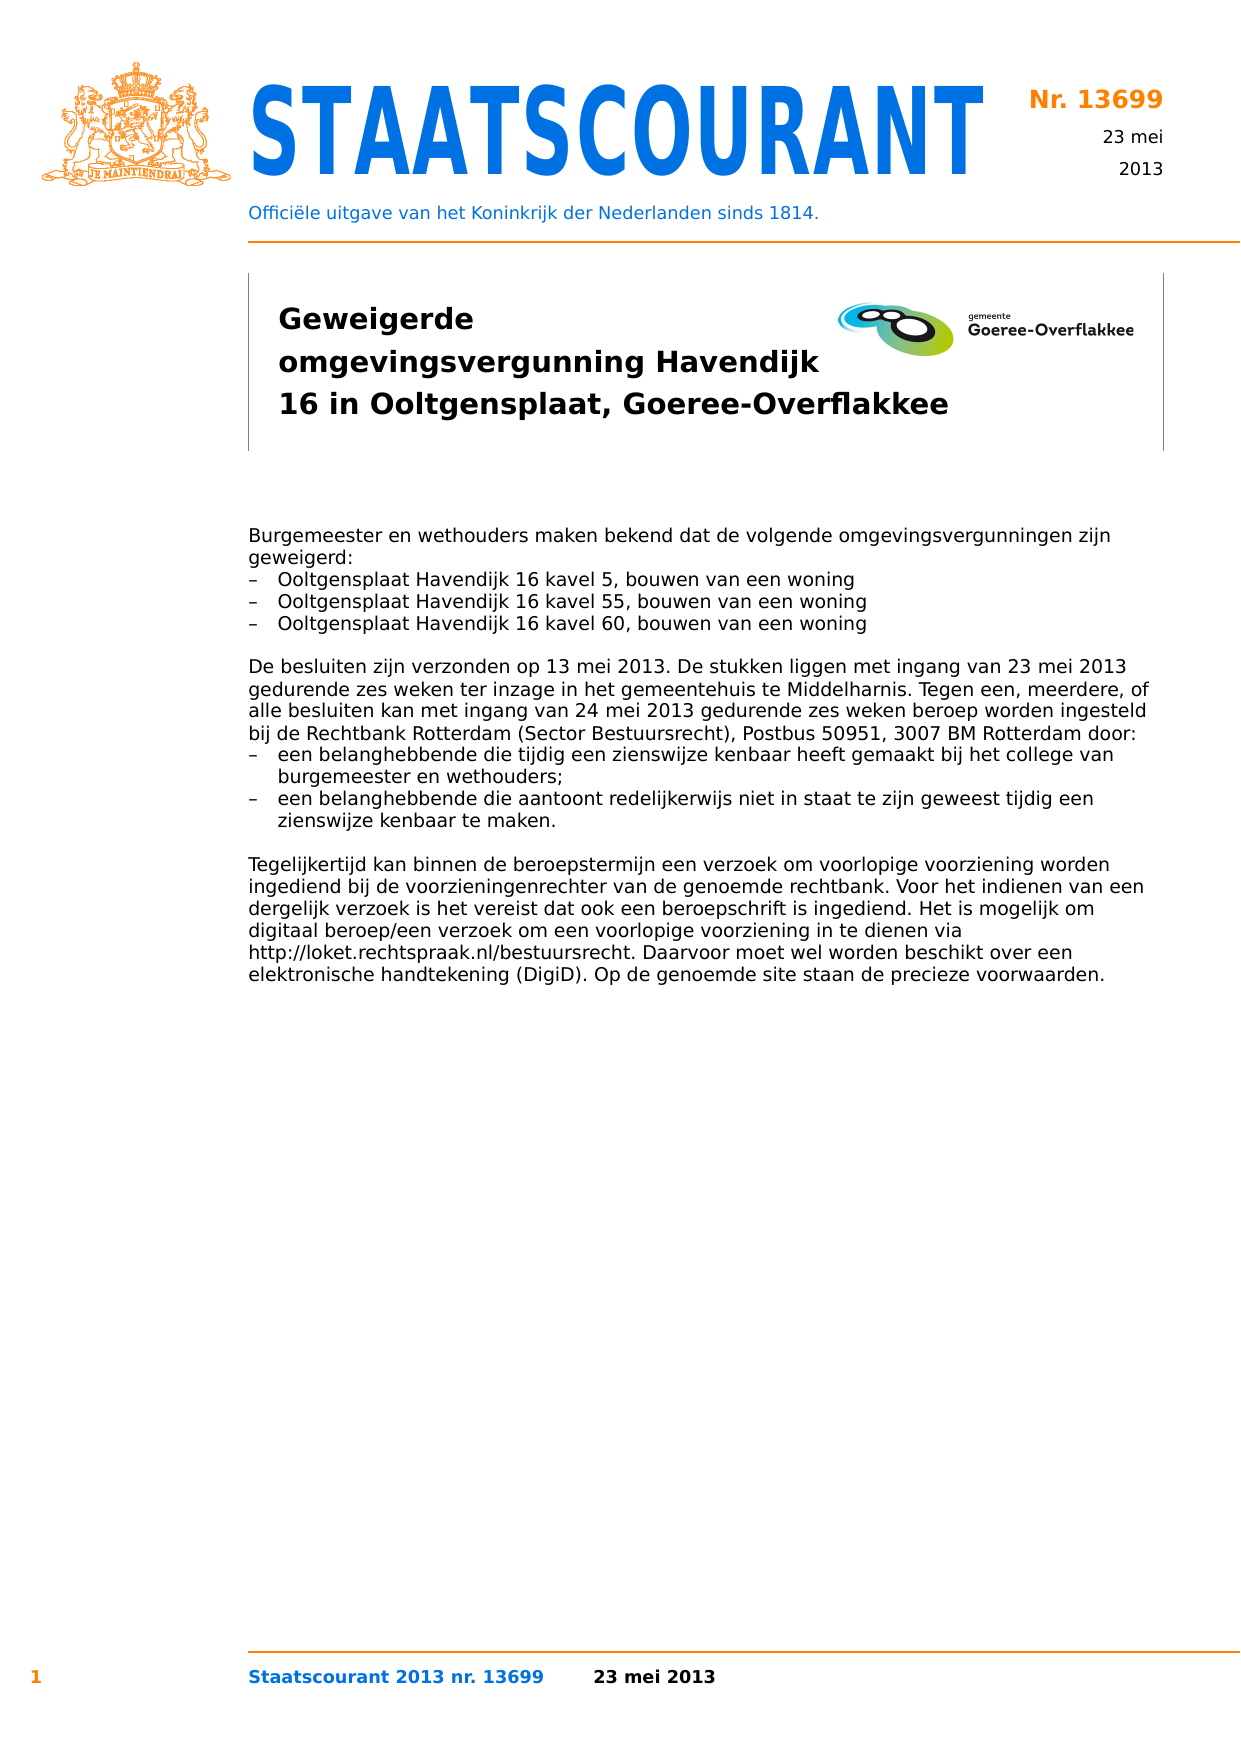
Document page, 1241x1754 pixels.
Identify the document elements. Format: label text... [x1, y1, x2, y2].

picture [838, 302, 1134, 356]
subtitle Geweigerde omgevingsvergunning Havendijk 16 in Ooltgensplaat, Goeree-Overflakkee [249, 273, 1163, 451]
table_header Nr. 13699 [998, 62, 1240, 121]
picture [41, 62, 231, 186]
table_cell 23 mei [998, 121, 1240, 153]
table_cell 2013 [998, 153, 1240, 203]
text – een belanghebbende die tijdig een zienswijze kenbaar heeft gemaakt bij het college van burgemeester en wethouders; [248, 744, 1163, 788]
table_cell Officiële uitgave van het Koninkrijk der Nederlanden sinds 1814. [248, 203, 1240, 241]
table_header [25, 62, 248, 241]
text Burgemeester en wethouders maken bekend dat de volgende omgevingsvergunningen zijn geweigerd: [248, 525, 1163, 569]
text Tegelijkertijd kan binnen de beroepstermijn een verzoek om voorlopige voorziening worden ingediend bij de voorzieningenrechter van de genoemde rechtbank. Voor het indienen van een dergelijk verzoek is het vereist dat ook een beroepschrift is ingediend. Het is mogelijk om digitaal beroep/een verzoek om een voorlopige voorziening in te dienen via http://loket.rechtspraak.nl/bestuursrecht. Daarvoor moet wel worden beschikt over een elektronische handtekening (DigiD). Op de genoemde site staan de precieze voorwaarden. [248, 854, 1163, 986]
text – Ooltgensplaat Havendijk 16 kavel 5, bouwen van een woning [248, 569, 1163, 591]
text – Ooltgensplaat Havendijk 16 kavel 60, bouwen van een woning [248, 613, 1163, 634]
text De besluiten zijn verzonden op 13 mei 2013. De stukken liggen met ingang van 23 mei 2013 gedurende zes weken ter inzage in het gemeentehuis te Middelharnis. Tegen een, meerdere, of alle besluiten kan met ingang van 24 mei 2013 gedurende zes weken beroep worden ingesteld bij de Rechtbank Rotterdam (Sector Bestuursrecht), Postbus 50951, 3007 BM Rotterdam door: [248, 656, 1163, 744]
text – een belanghebbende die aantoont redelijkerwijs niet in staat te zijn geweest tijdig een zienswijze kenbaar te maken. [248, 788, 1163, 832]
table_header STAATSCOURANT [248, 62, 998, 203]
text – Ooltgensplaat Havendijk 16 kavel 55, bouwen van een woning [248, 591, 1163, 613]
